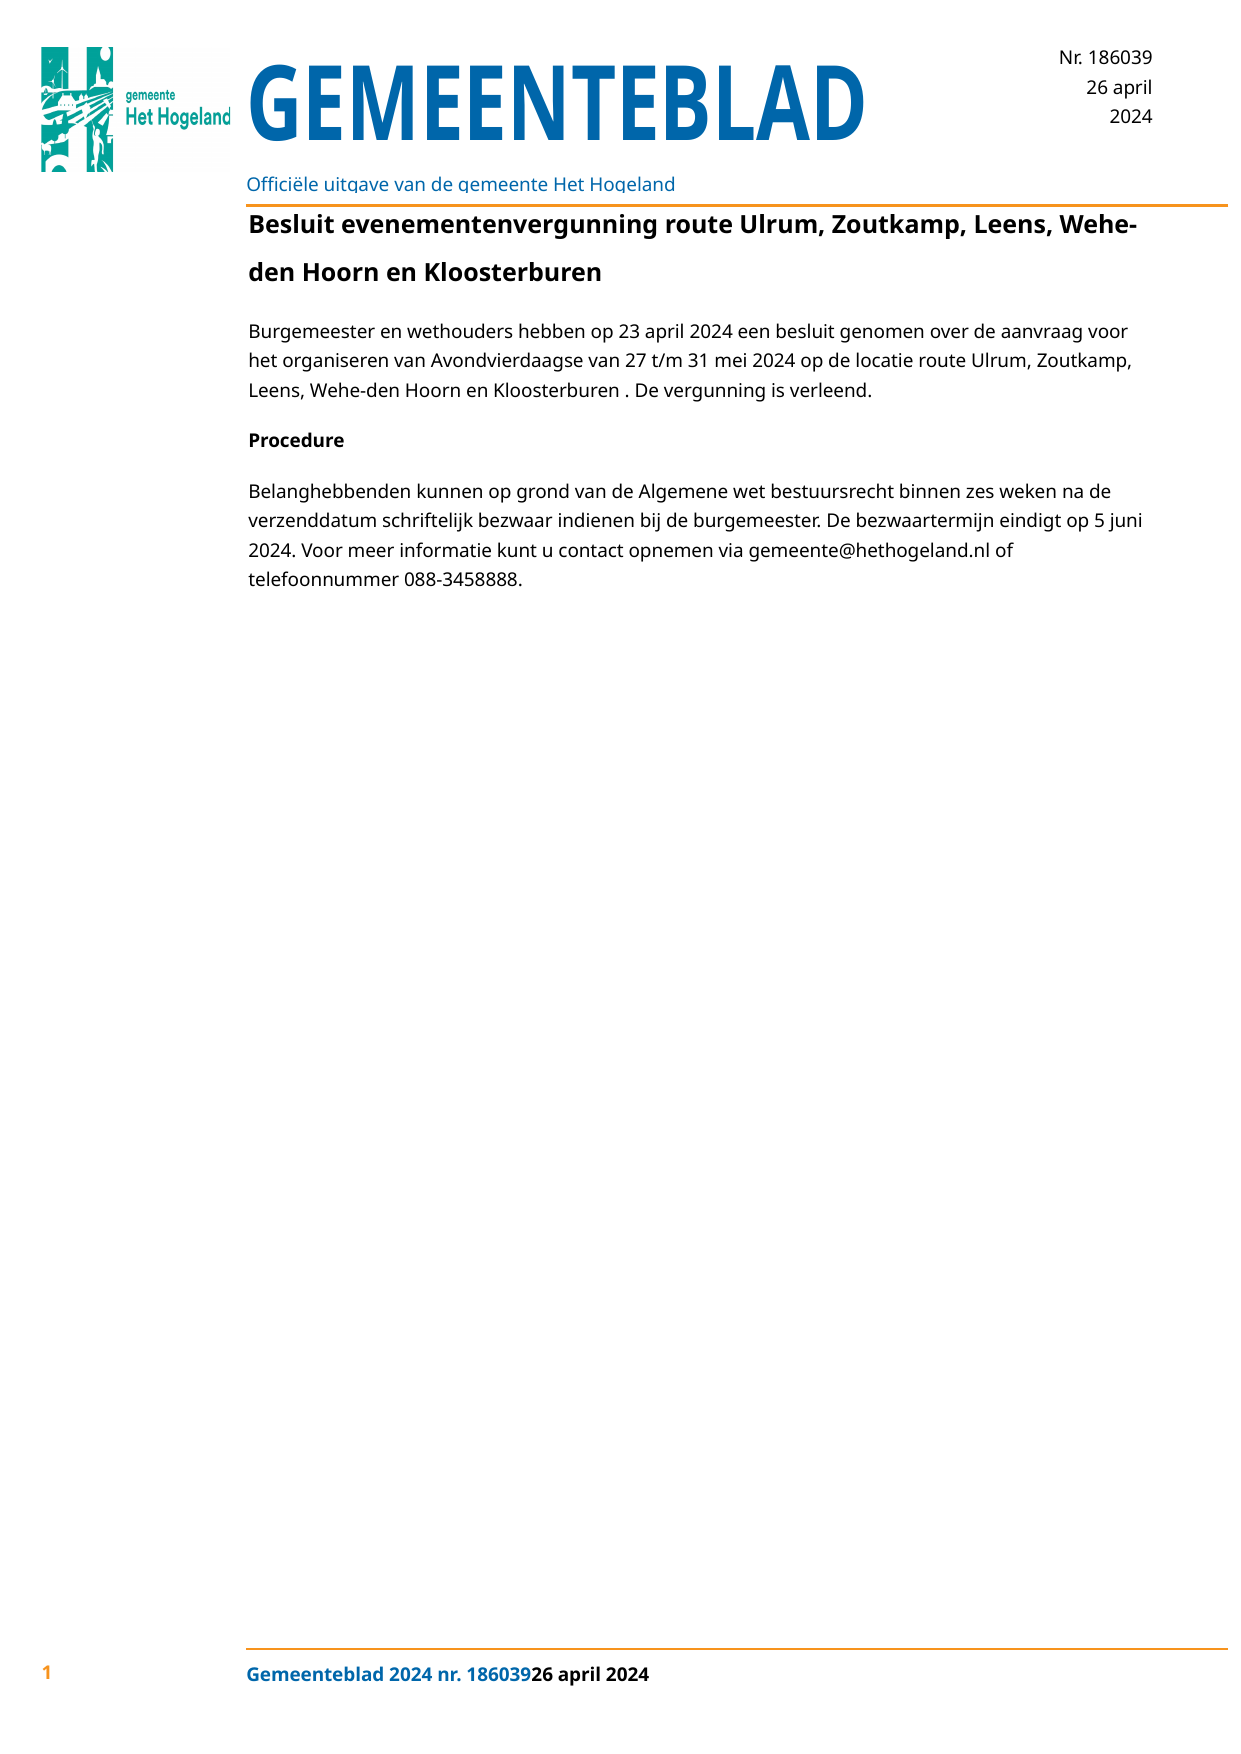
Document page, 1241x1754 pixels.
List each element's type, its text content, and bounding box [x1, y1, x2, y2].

text Burgemeester en wethouders hebben op 23 april 2024 een besluit genomen over de aanvraag voor het organiseren van Avondvierdaagse van 27 t/m 31 mei 2024 op de locatie route Ulrum, Zoutkamp, Leens, Wehe-den Hoorn en Kloosterburen . De vergunning is verleend. [248, 318, 1152, 403]
text Belanghebbenden kunnen op grond van de Algemene wet bestuursrecht binnen zes weken na de verzenddatum schriftelijk bezwaar indienen bij de burgemeester. De bezwaartermijn eindigt op 5 juni 2024. Voor meer informatie kunt u contact opnemen via gemeente@hethogeland.nl of telefoonnummer 088-3458888. [248, 478, 1152, 592]
text Procedure [248, 427, 1152, 453]
picture [41, 47, 231, 172]
text Besluit evenementenvergunning route Ulrum, Zoutkamp, Leens, Wehe-den Hoorn en Kloosterburen [248, 207, 1152, 288]
